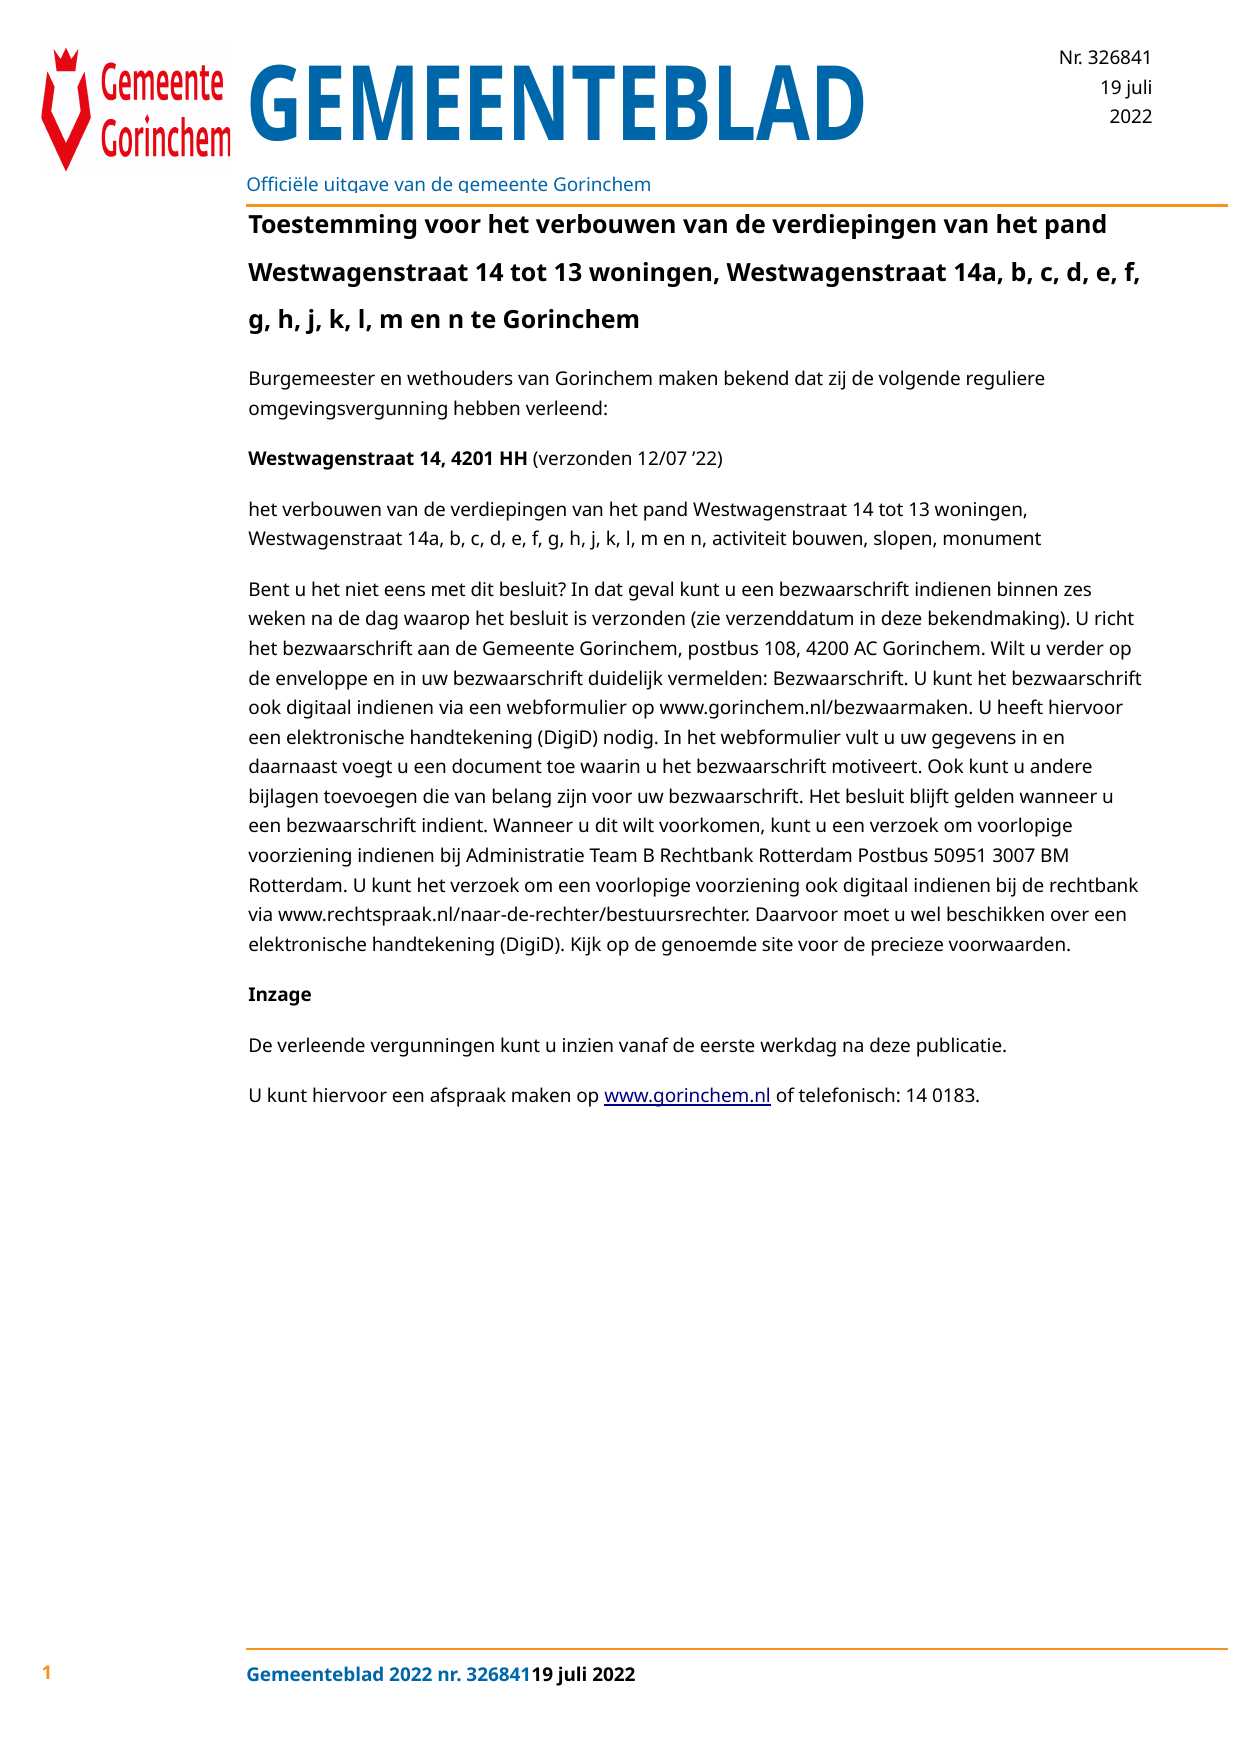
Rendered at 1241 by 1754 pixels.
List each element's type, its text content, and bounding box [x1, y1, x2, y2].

text Toestemming voor het verbouwen van de verdiepingen van het pand Westwagenstraat 14 tot 13 woningen, Westwagenstraat 14a, b, c, d, e, f, g, h, j, k, l, m en n te Gorinchem [248, 207, 1152, 336]
picture [41, 47, 231, 172]
text De verleende vergunningen kunt u inzien vanaf de eerste werkdag na deze publicatie. [248, 1032, 1152, 1057]
text Inzage [248, 981, 1152, 1007]
text U kunt hiervoor een afspraak maken op www.gorinchem.nl of telefonisch: 14 0183. [248, 1082, 1152, 1108]
text Westwagenstraat 14, 4201 HH (verzonden 12/07 ’22) [248, 446, 1152, 471]
text het verbouwen van de verdiepingen van het pand Westwagenstraat 14 tot 13 woningen, Westwagenstraat 14a, b, c, d, e, f, g, h, j, k, l, m en n, activiteit bouwen, slopen, monument [248, 496, 1152, 551]
text Burgemeester en wethouders van Gorinchem maken bekend dat zij de volgende reguliere omgevingsvergunning hebben verleend: [248, 366, 1152, 421]
text Bent u het niet eens met dit besluit? In dat geval kunt u een bezwaarschrift indienen binnen zes weken na de dag waarop het besluit is verzonden (zie verzenddatum in deze bekendmaking). U richt het bezwaarschrift aan de Gemeente Gorinchem, postbus 108, 4200 AC Gorinchem. Wilt u verder op de enveloppe en in uw bezwaarschrift duidelijk vermelden: Bezwaarschrift. U kunt het bezwaarschrift ook digitaal indienen via een webformulier op www.gorinchem.nl/bezwaarmaken. U heeft hiervoor een elektronische handtekening (DigiD) nodig. In het webformulier vult u uw gegevens in en daarnaast voegt u een document toe waarin u het bezwaarschrift motiveert. Ook kunt u andere bijlagen toevoegen die van belang zijn voor uw bezwaarschrift. Het besluit blijft gelden wanneer u een bezwaarschrift indient. Wanneer u dit wilt voorkomen, kunt u een verzoek om voorlopige voorziening indienen bij Administratie Team B Rechtbank Rotterdam Postbus 50951 3007 BM Rotterdam. U kunt het verzoek om een voorlopige voorziening ook digitaal indienen bij de rechtbank via www.rechtspraak.nl/naar-de-rechter/bestuursrechter. Daarvoor moet u wel beschikken over een elektronische handtekening (DigiD). Kijk op de genoemde site voor de precieze voorwaarden. [248, 576, 1152, 957]
